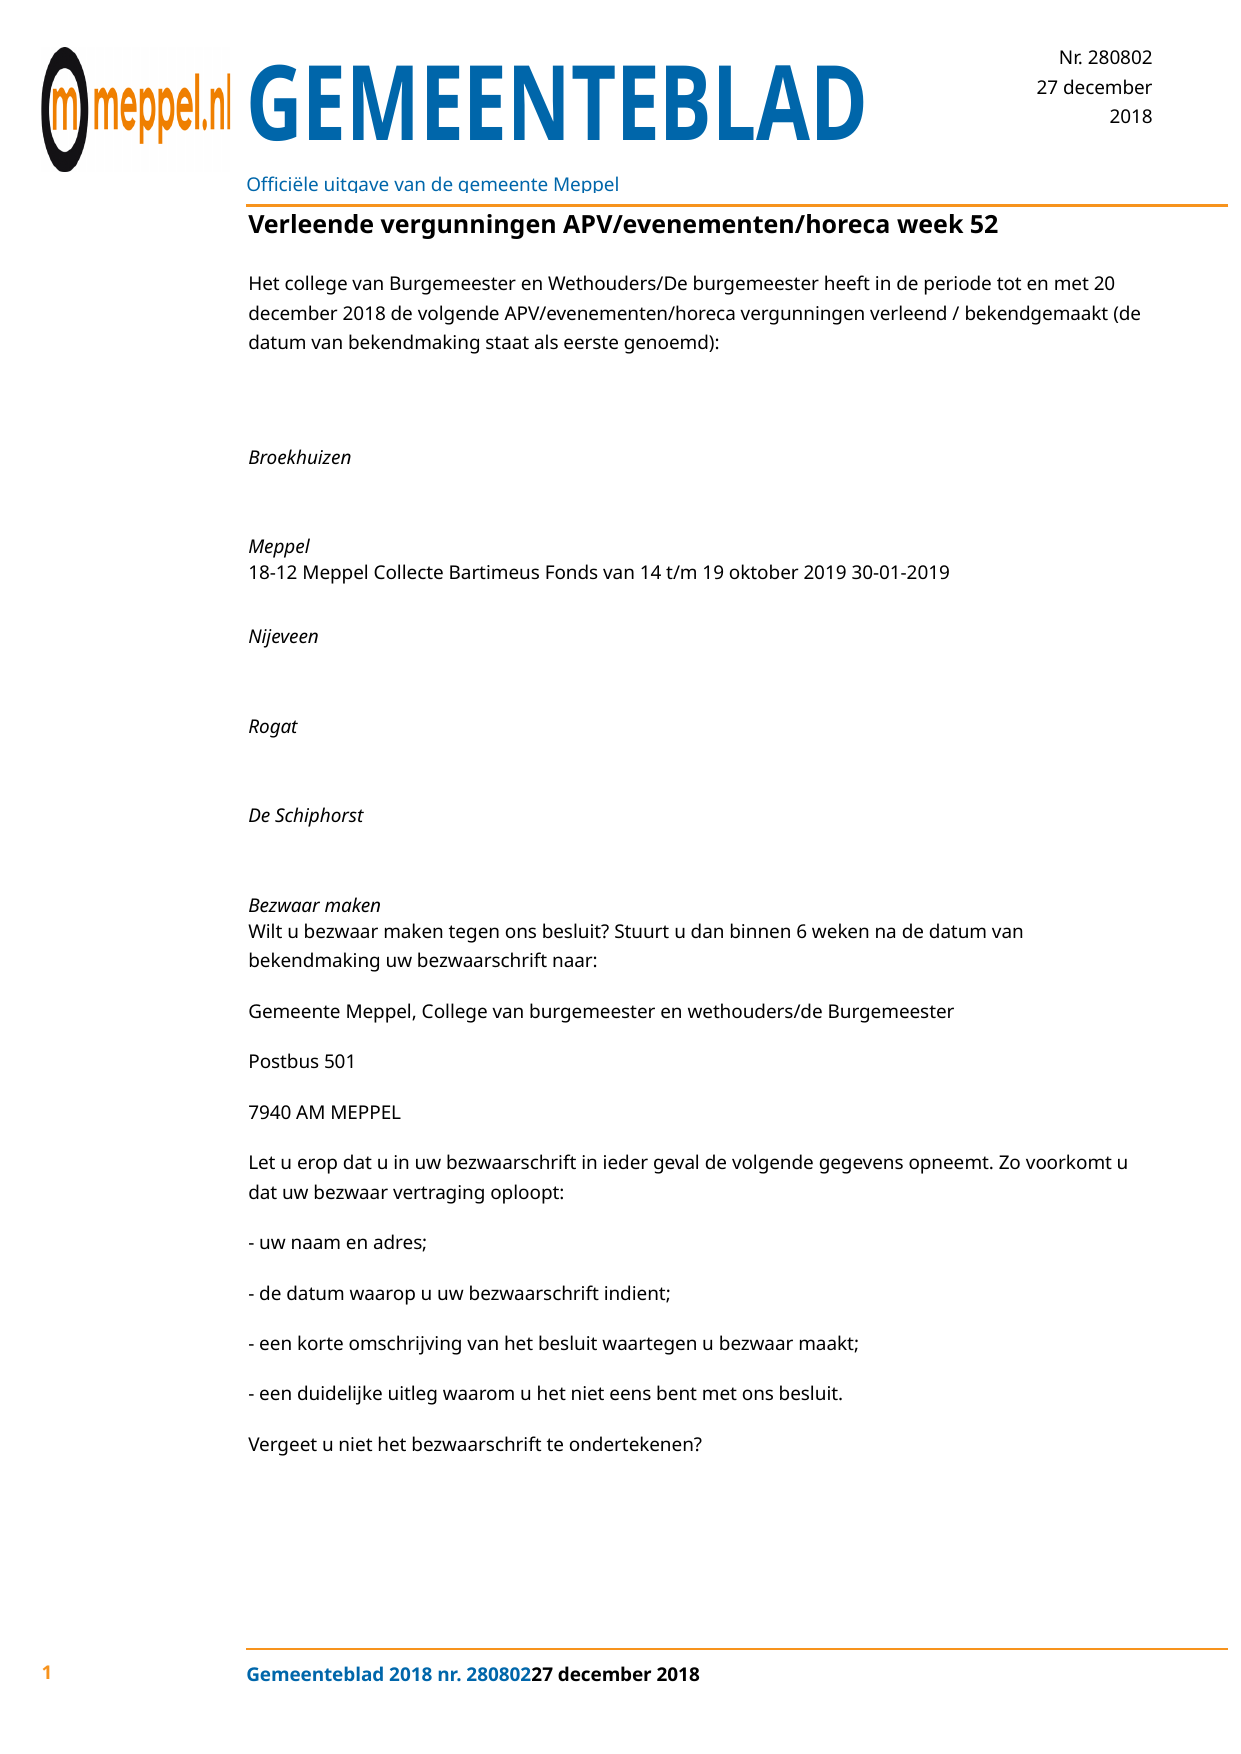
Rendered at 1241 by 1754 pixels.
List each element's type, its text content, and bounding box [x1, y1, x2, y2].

text - een duidelijke uitleg waarom u het niet eens bent met ons besluit. [248, 1381, 1152, 1406]
text Nijeveen [248, 623, 1152, 649]
text Meppel [248, 533, 1152, 559]
text - uw naam en adres; [248, 1229, 1152, 1255]
text De Schiphorst [248, 803, 1152, 828]
text Rogat [248, 713, 1152, 739]
text Het college van Burgemeester en Wethouders/De burgemeester heeft in de periode tot en met 20 december 2018 de volgende APV/evenementen/horeca vergunningen verleend / bekendgemaakt (de datum van bekendmaking staat als eerste genoemd): [248, 270, 1152, 355]
text Verleende vergunningen APV/evenementen/horeca week 52 [248, 207, 1152, 241]
text Bezwaar maken [248, 892, 1152, 918]
text Broekhuizen [248, 444, 1152, 469]
text Vergeet u niet het bezwaarschrift te ondertekenen? [248, 1431, 1152, 1457]
text Wilt u bezwaar maken tegen ons besluit? Stuurt u dan binnen 6 weken na de datum van bekendmaking uw bezwaarschrift naar: [248, 918, 1152, 973]
text - de datum waarop u uw bezwaarschrift indient; [248, 1280, 1152, 1305]
text Postbus 501 [248, 1048, 1152, 1074]
text Let u erop dat u in uw bezwaarschrift in ieder geval de volgende gegevens opneemt. Zo voorkomt u dat uw bezwaar vertraging oploopt: [248, 1149, 1152, 1204]
text Gemeente Meppel, College van burgemeester en wethouders/de Burgemeester [248, 998, 1152, 1024]
text - een korte omschrijving van het besluit waartegen u bezwaar maakt; [248, 1330, 1152, 1356]
picture [41, 47, 231, 172]
text 18-12 Meppel Collecte Bartimeus Fonds van 14 t/m 19 oktober 2019 30-01-2019 [248, 559, 1152, 585]
text 7940 AM MEPPEL [248, 1099, 1152, 1124]
